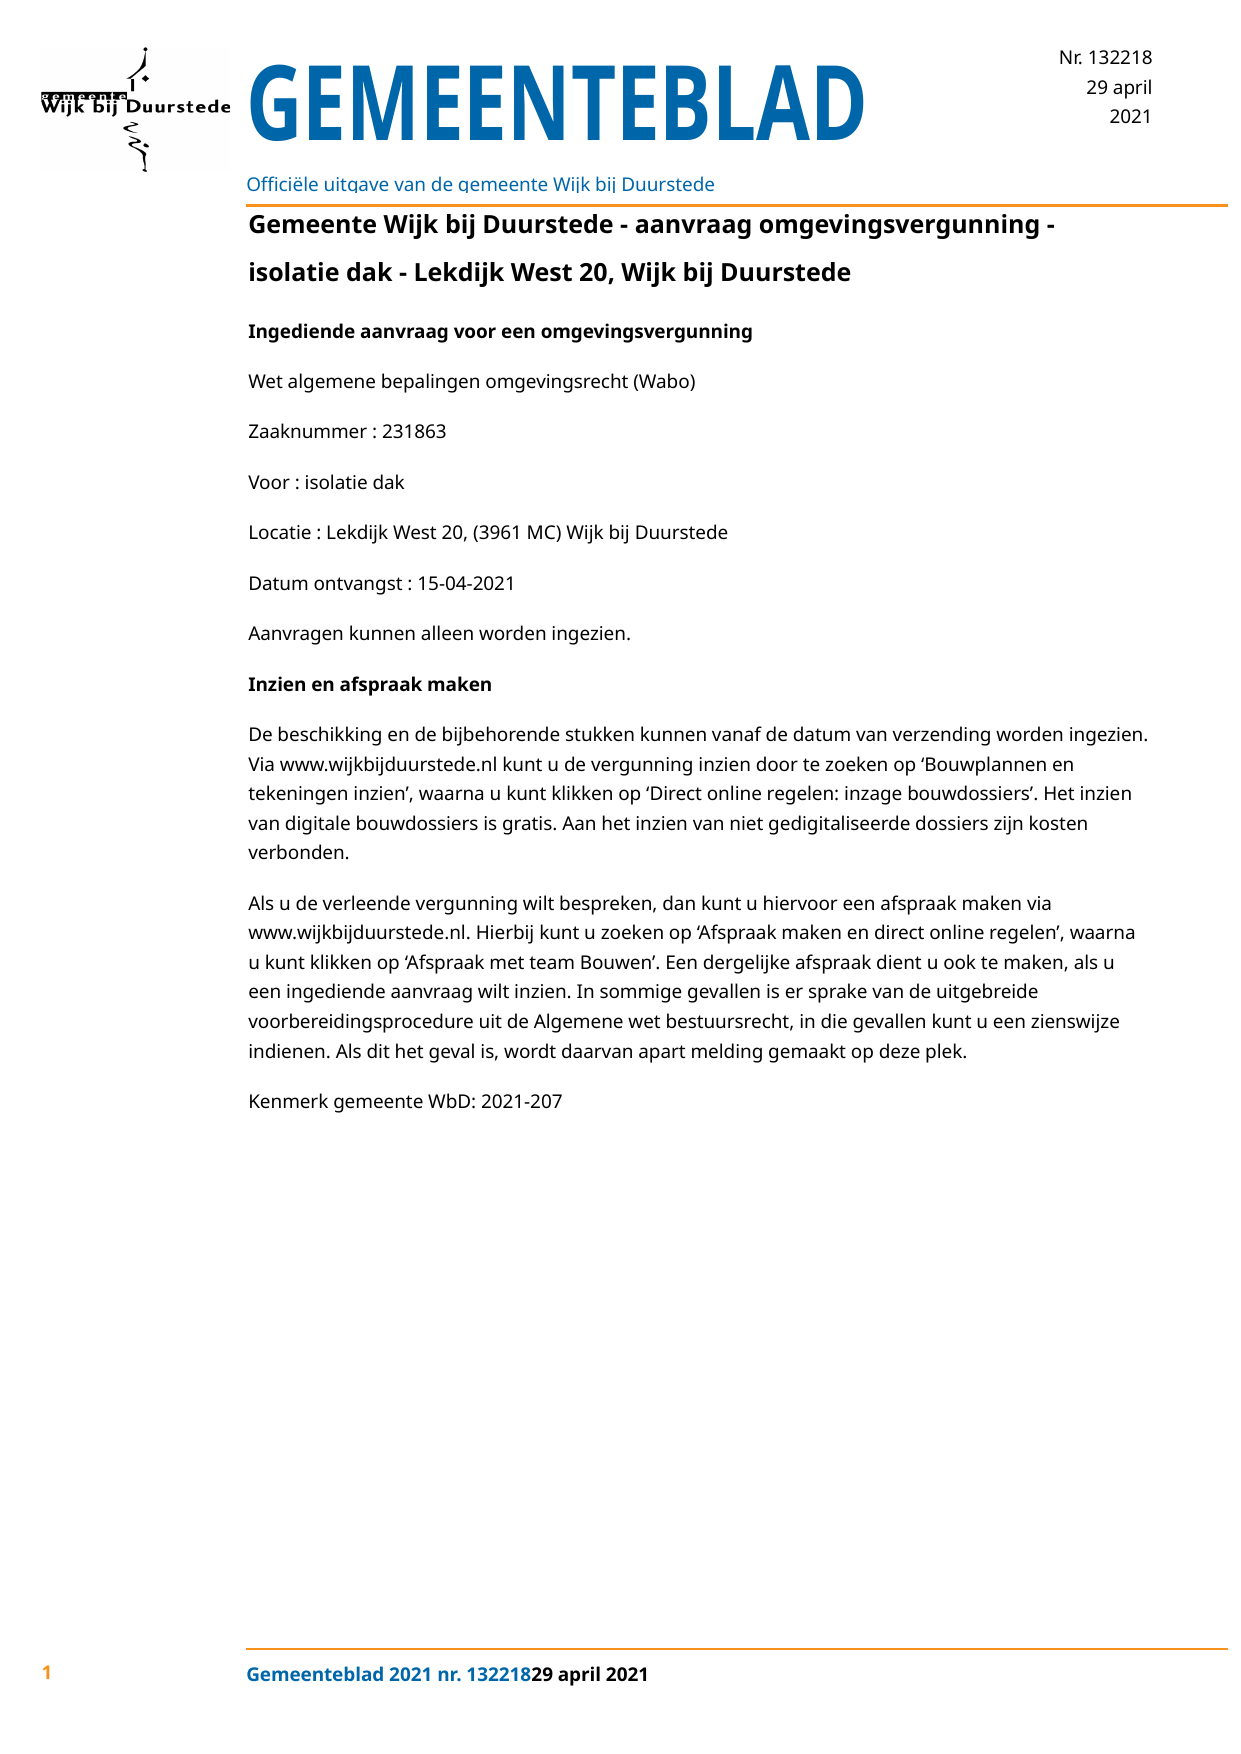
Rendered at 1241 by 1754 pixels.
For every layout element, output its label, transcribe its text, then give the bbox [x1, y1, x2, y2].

text Ingediende aanvraag voor een omgevingsvergunning [248, 318, 1152, 344]
text Locatie : Lekdijk West 20, (3961 MC) Wijk bij Duurstede [248, 519, 1152, 545]
text Als u de verleende vergunning wilt bespreken, dan kunt u hiervoor een afspraak maken via www.wijkbijduurstede.nl. Hierbij kunt u zoeken op ‘Afspraak maken en direct online regelen’, waarna u kunt klikken op ‘Afspraak met team Bouwen’. Een dergelijke afspraak dient u ook te maken, als u een ingediende aanvraag wilt inzien. In sommige gevallen is er sprake van de uitgebreide voorbereidingsprocedure uit de Algemene wet bestuursrecht, in die gevallen kunt u een zienswijze indienen. Als dit het geval is, wordt daarvan apart melding gemaakt op deze plek. [248, 890, 1152, 1064]
text Datum ontvangst : 15-04-2021 [248, 570, 1152, 596]
text Inzien en afspraak maken [248, 671, 1152, 697]
text Zaaknummer : 231863 [248, 419, 1152, 444]
picture [41, 47, 231, 172]
text Aanvragen kunnen alleen worden ingezien. [248, 620, 1152, 646]
text Wet algemene bepalingen omgevingsrecht (Wabo) [248, 368, 1152, 394]
text Gemeente Wijk bij Duurstede - aanvraag omgevingsvergunning - isolatie dak - Lekdijk West 20, Wijk bij Duurstede [248, 207, 1152, 288]
text Kenmerk gemeente WbD: 2021-207 [248, 1088, 1152, 1114]
text Voor : isolatie dak [248, 469, 1152, 495]
text De beschikking en de bijbehorende stukken kunnen vanaf de datum van verzending worden ingezien. Via www.wijkbijduurstede.nl kunt u de vergunning inzien door te zoeken op ‘Bouwplannen en tekeningen inzien’, waarna u kunt klikken op ‘Direct online regelen: inzage bouwdossiers’. Het inzien van digitale bouwdossiers is gratis. Aan het inzien van niet gedigitaliseerde dossiers zijn kosten verbonden. [248, 721, 1152, 865]
